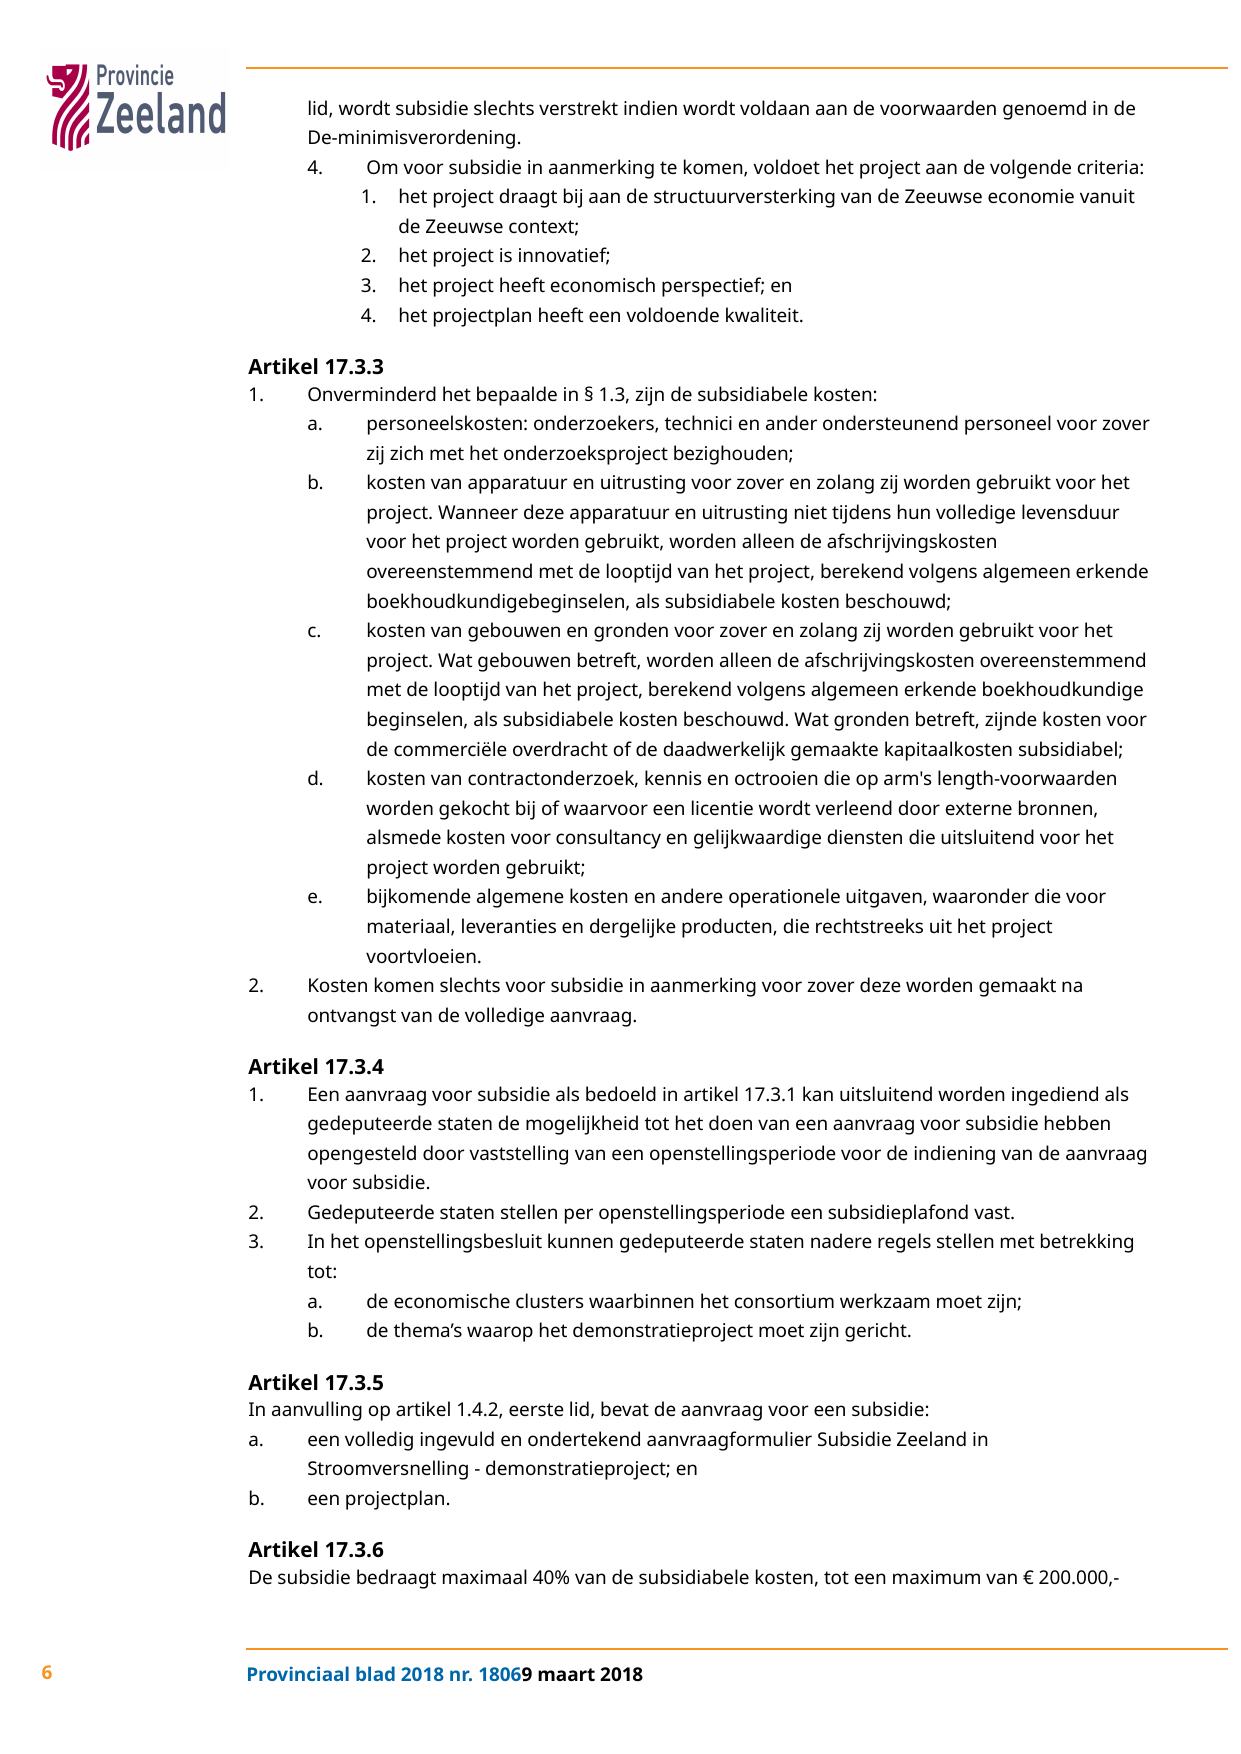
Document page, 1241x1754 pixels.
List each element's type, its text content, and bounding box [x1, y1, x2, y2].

list een volledig ingevuld en ondertekend aanvraagformulier Subsidie Zeeland in Stroomversnelling - demonstratieproject; en [248, 1426, 1152, 1481]
list de thema’s waarop het demonstratieproject moet zijn gericht. [307, 1317, 1152, 1343]
text Artikel 17.3.5 [248, 1368, 1152, 1396]
text Artikel 17.3.6 [248, 1536, 1152, 1564]
picture [41, 47, 231, 172]
list het project draagt bij aan de structuurversterking van de Zeeuwse economie vanuit de Zeeuwse context; [361, 183, 1152, 239]
list het project is innovatief; [361, 243, 1152, 268]
list In het openstellingsbesluit kunnen gedeputeerde staten nadere regels stellen met betrekking tot: [248, 1229, 1152, 1284]
list Kosten komen slechts voor subsidie in aanmerking voor zover deze worden gemaakt na ontvangst van de volledige aanvraag. [248, 972, 1152, 1028]
list kosten van contractonderzoek, kennis en octrooien die op arm's length-voorwaarden worden gekocht bij of waarvoor een licentie wordt verleend door externe bronnen, alsmede kosten voor consultancy en gelijkwaardige diensten die uitsluitend voor het project worden gebruikt; [307, 765, 1152, 880]
list Gedeputeerde staten stellen per openstellingsperiode een subsidieplafond vast. [248, 1199, 1152, 1225]
text Artikel 17.3.3 [248, 352, 1152, 381]
list bijkomende algemene kosten en andere operationele uitgaven, waaronder die voor materiaal, leveranties en dergelijke producten, die rechtstreeks uit het project voortvloeien. [307, 884, 1152, 968]
list kosten van gebouwen en gronden voor zover en zolang zij worden gebruikt voor het project. Wat gebouwen betreft, worden alleen de afschrijvingskosten overeenstemmend met de looptijd van het project, berekend volgens algemeen erkende boekhoudkundige beginselen, als subsidiabele kosten beschouwd. Wat gronden betreft, zijnde kosten voor de commerciële overdracht of de daadwerkelijk gemaakte kapitaalkosten subsidiabel; [307, 617, 1152, 761]
list lid, wordt subsidie slechts verstrekt indien wordt voldaan aan de voorwaarden genoemd in de De-minimisverordening. [248, 95, 1152, 150]
list Een aanvraag voor subsidie als bedoeld in artikel 17.3.1 kan uitsluitend worden ingediend als gedeputeerde staten de mogelijkheid tot het doen van een aanvraag voor subsidie hebben opengesteld door vaststelling van een openstellingsperiode voor de indiening van de aanvraag voor subsidie. [248, 1081, 1152, 1195]
text In aanvulling op artikel 1.4.2, eerste lid, bevat de aanvraag voor een subsidie: [248, 1396, 1152, 1422]
text Artikel 17.3.4 [248, 1052, 1152, 1081]
list Onverminderd het bepaalde in § 1.3, zijn de subsidiabele kosten: [248, 381, 1152, 406]
list een projectplan. [248, 1485, 1152, 1511]
list het projectplan heeft een voldoende kwaliteit. [361, 302, 1152, 328]
text De subsidie bedraagt maximaal 40% van de subsidiabele kosten, tot een maximum van € 200.000,- [248, 1564, 1152, 1590]
list kosten van apparatuur en uitrusting voor zover en zolang zij worden gebruikt voor het project. Wanneer deze apparatuur en uitrusting niet tijdens hun volledige levensduur voor het project worden gebruikt, worden alleen de afschrijvingskosten overeenstemmend met de looptijd van het project, berekend volgens algemeen erkende boekhoudkundigebeginselen, als subsidiabele kosten beschouwd; [307, 469, 1152, 613]
list het project heeft economisch perspectief; en [361, 272, 1152, 298]
list Om voor subsidie in aanmerking te komen, voldoet het project aan de volgende criteria: [307, 154, 1152, 180]
list de economische clusters waarbinnen het consortium werkzaam moet zijn; [307, 1288, 1152, 1314]
list personeelskosten: onderzoekers, technici en ander ondersteunend personeel voor zover zij zich met het onderzoeksproject bezighouden; [307, 410, 1152, 466]
